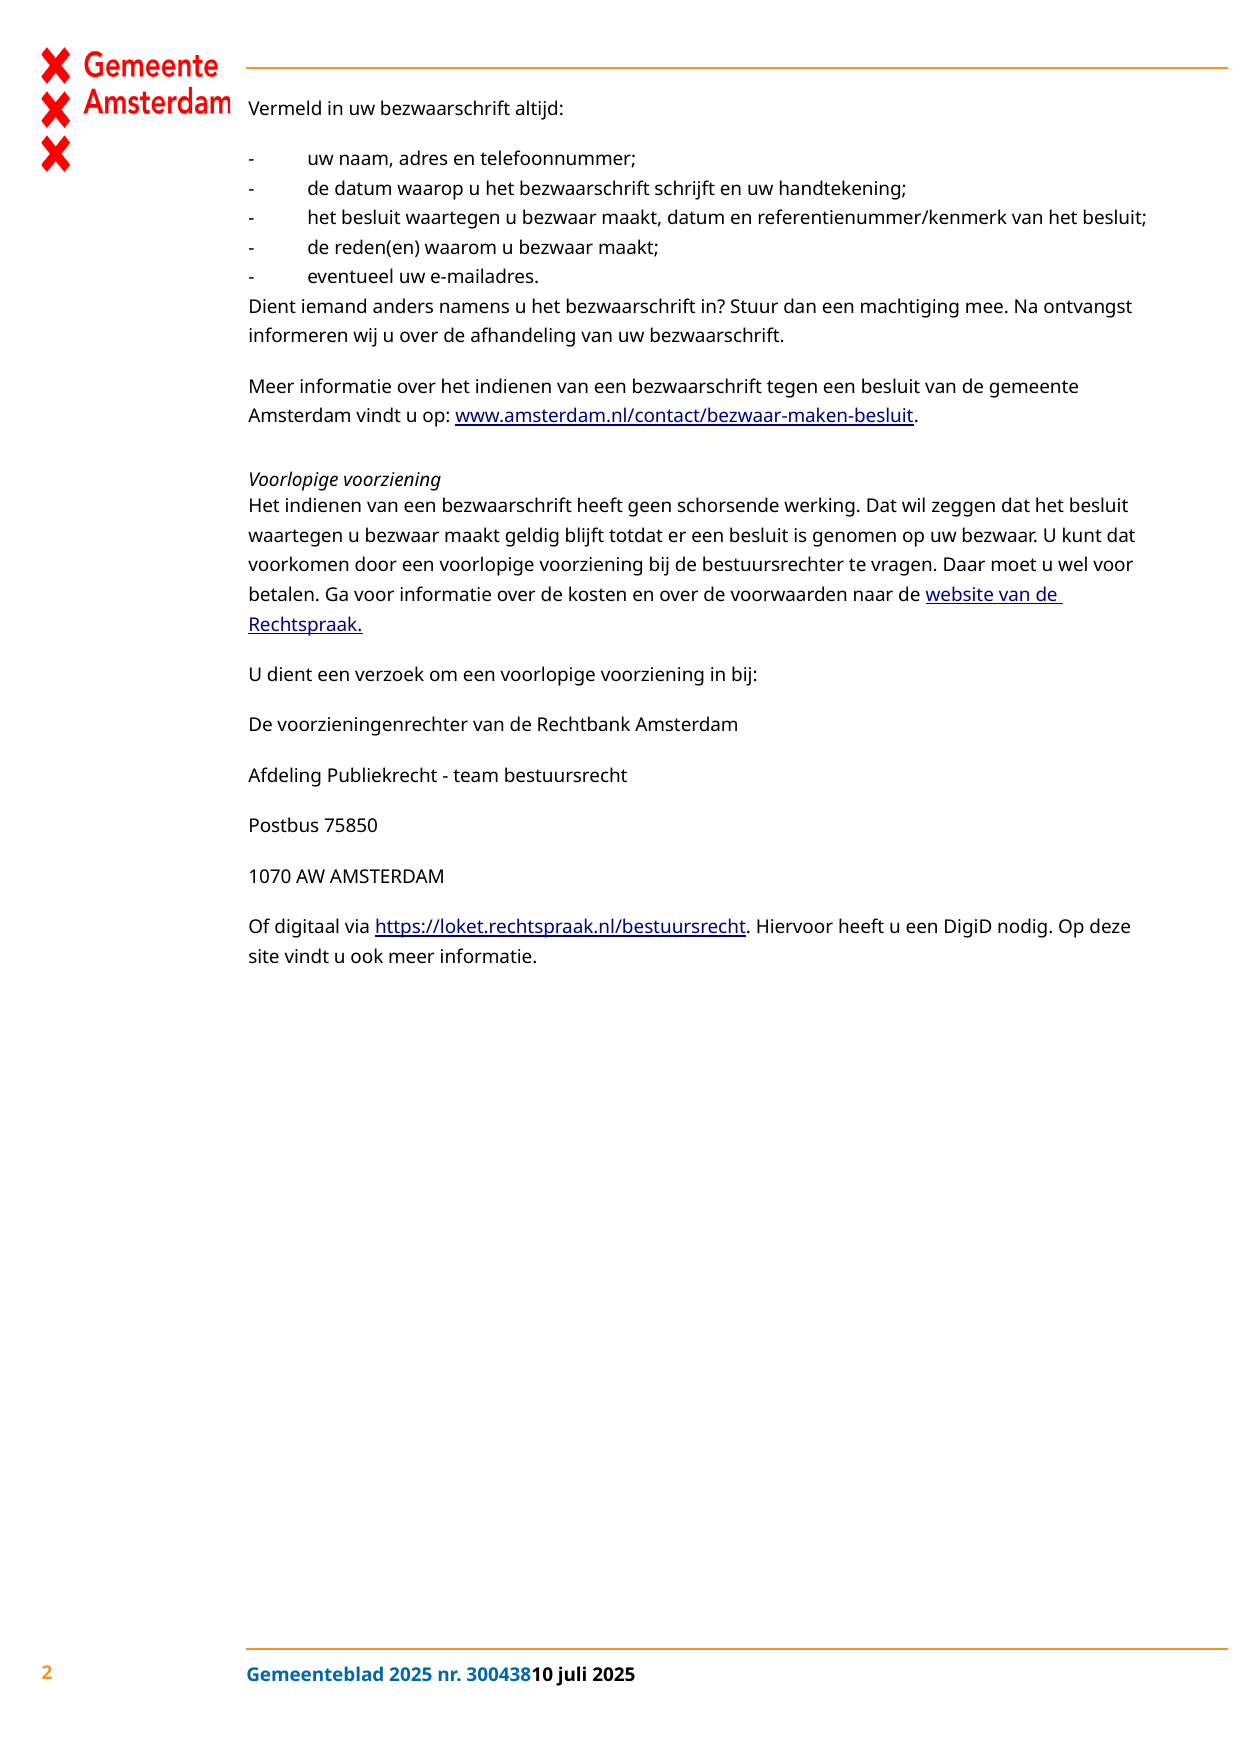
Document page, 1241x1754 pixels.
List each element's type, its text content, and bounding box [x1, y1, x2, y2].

text Postbus 75850 [248, 812, 1152, 838]
text Vermeld in uw bezwaarschrift altijd: [248, 95, 1152, 121]
list eventueel uw e-mailadres. [248, 263, 1152, 289]
text U dient een verzoek om een voorlopige voorziening in bij: [248, 661, 1152, 687]
text Meer informatie over het indienen van een bezwaarschrift tegen een besluit van de gemeente Amsterdam vindt u op: www.amsterdam.nl/contact/bezwaar-maken-besluit. [248, 373, 1152, 428]
text Of digitaal via https://loket.rechtspraak.nl/bestuursrecht. Hiervoor heeft u een DigiD nodig. Op deze site vindt u ook meer informatie. [248, 913, 1152, 968]
list uw naam, adres en telefoonnummer; [248, 145, 1152, 171]
text De voorzieningenrechter van de Rechtbank Amsterdam [248, 712, 1152, 737]
text Dient iemand anders namens u het bezwaarschrift in? Stuur dan een machtiging mee. Na ontvangst informeren wij u over de afhandeling van uw bezwaarschrift. [248, 293, 1152, 348]
picture [41, 47, 231, 172]
text Afdeling Publiekrecht - team bestuursrecht [248, 762, 1152, 788]
list het besluit waartegen u bezwaar maakt, datum en referentienummer/kenmerk van het besluit; [248, 204, 1152, 230]
text 1070 AW AMSTERDAM [248, 863, 1152, 888]
text Voorlopige voorziening [248, 467, 1152, 492]
list de datum waarop u het bezwaarschrift schrijft en uw handtekening; [248, 175, 1152, 201]
list de reden(en) waarom u bezwaar maakt; [248, 234, 1152, 260]
text Het indienen van een bezwaarschrift heeft geen schorsende werking. Dat wil zeggen dat het besluit waartegen u bezwaar maakt geldig blijft totdat er een besluit is genomen op uw bezwaar. U kunt dat voorkomen door een voorlopige voorziening bij de bestuursrechter te vragen. Daar moet u wel voor betalen. Ga voor informatie over de kosten en over de voorwaarden naar de website van de Rechtspraak. [248, 492, 1152, 636]
